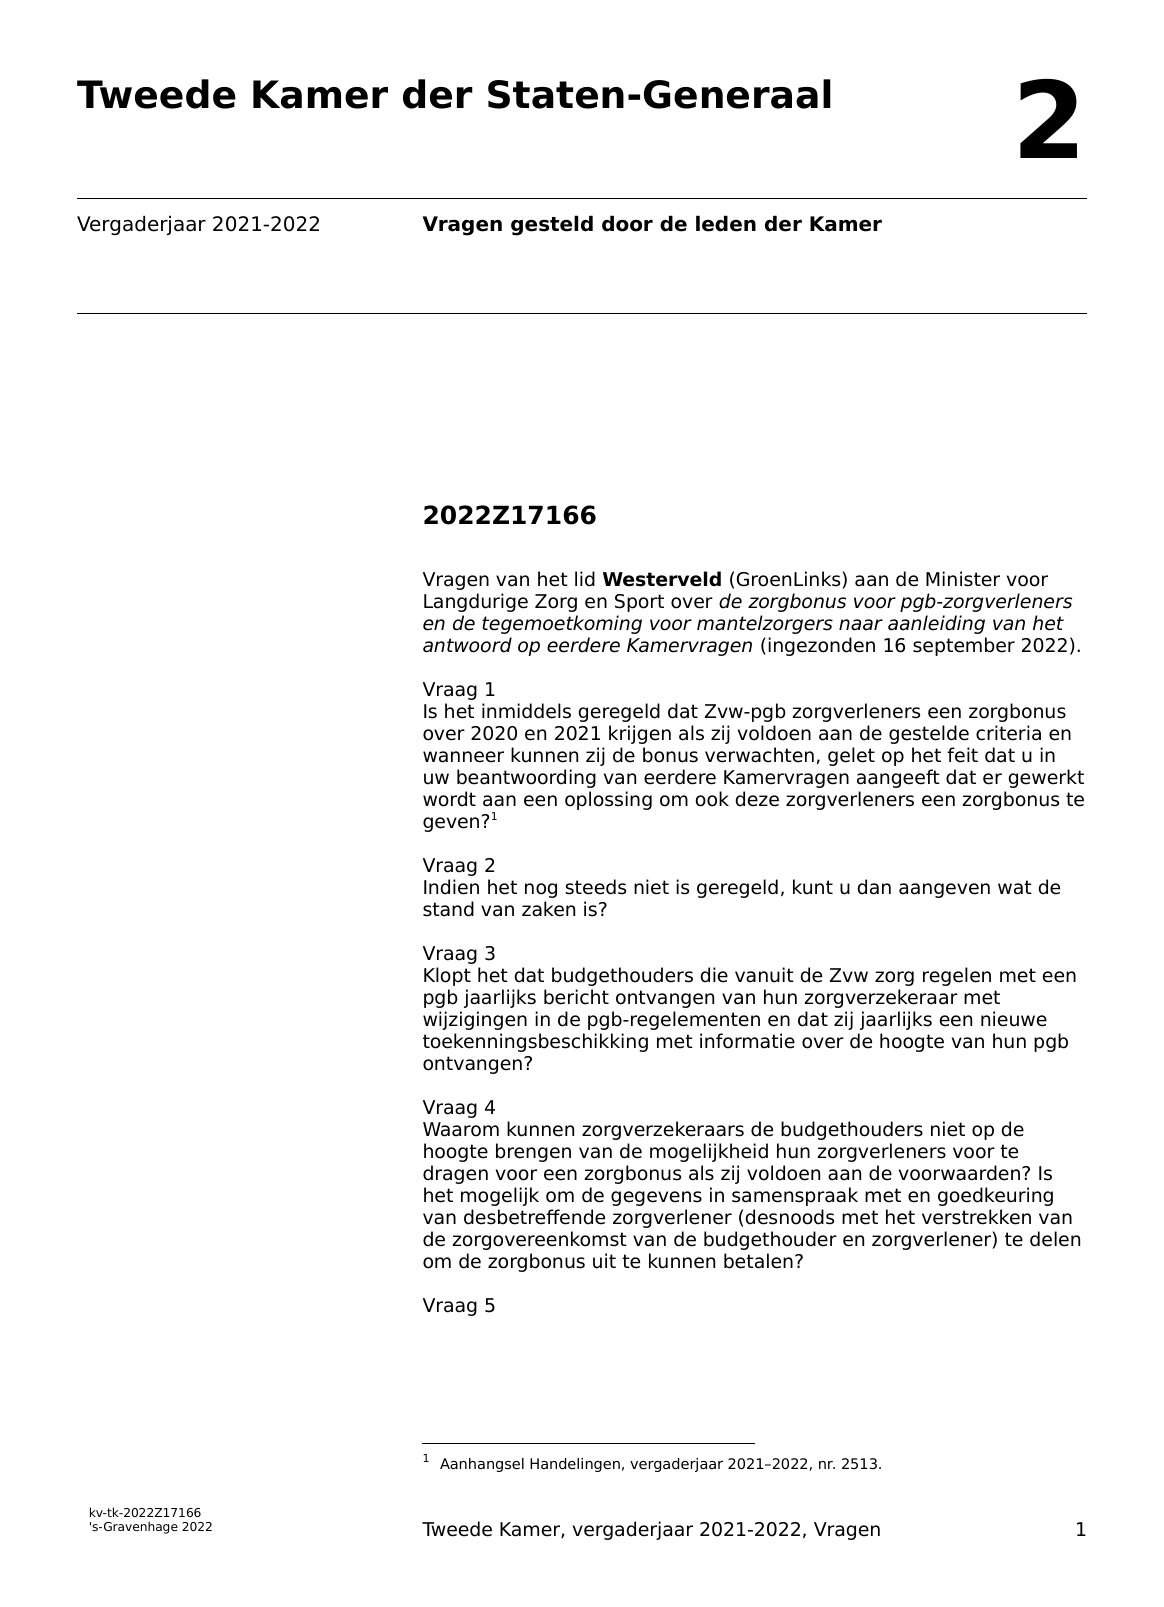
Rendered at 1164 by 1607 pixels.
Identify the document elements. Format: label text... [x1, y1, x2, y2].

text Indien het nog steeds niet is geregeld, kunt u dan aangeven wat de stand van zaken is? [422, 877, 1087, 921]
table_cell Vragen gesteld door de leden der Kamer [422, 199, 1087, 313]
text Vraag 1 [422, 679, 1087, 701]
table_cell Vergaderjaar 2021-2022 [77, 199, 422, 313]
text Vraag 4 [422, 1097, 1087, 1119]
text 2022Z17166 [422, 501, 1087, 531]
text Aanhangsel Handelingen, vergaderjaar 2021–2022, nr. 2513. [422, 1452, 1087, 1474]
table_header Tweede Kamer der Staten-Generaal [77, 59, 886, 198]
text kv-tk-2022Z17166 [88, 1506, 323, 1520]
text 's-Gravenhage 2022 [88, 1520, 323, 1534]
text Vraag 3 [422, 943, 1087, 965]
table_header 2 [886, 59, 1087, 198]
text Vragen van het lid Westerveld (GroenLinks) aan de Minister voor Langdurige Zorg en Sport over de zorgbonus voor pgb-zorgverleners en de tegemoetkoming voor mantelzorgers naar aanleiding van het antwoord op eerdere Kamervragen (ingezonden 16 september 2022). [422, 569, 1087, 657]
text Klopt het dat budgethouders die vanuit de Zvw zorg regelen met een pgb jaarlijks bericht ontvangen van hun zorgverzekeraar met wijzigingen in de pgb-regelementen en dat zij jaarlijks een nieuwe toekenningsbeschikking met informatie over de hoogte van hun pgb ontvangen? [422, 965, 1087, 1075]
text Vraag 5 [422, 1295, 1087, 1317]
text Vraag 2 [422, 855, 1087, 877]
text Waarom kunnen zorgverzekeraars de budgethouders niet op de hoogte brengen van de mogelijkheid hun zorgverleners voor te dragen voor een zorgbonus als zij voldoen aan de voorwaarden? Is het mogelijk om de gegevens in samenspraak met en goedkeuring van desbetreffende zorgverlener (desnoods met het verstrekken van de zorgovereenkomst van de budgethouder en zorgverlener) te delen om de zorgbonus uit te kunnen betalen? [422, 1119, 1087, 1273]
text Is het inmiddels geregeld dat Zvw-pgb zorgverleners een zorgbonus over 2020 en 2021 krijgen als zij voldoen aan de gestelde criteria en wanneer kunnen zij de bonus verwachten, gelet op het feit dat u in uw beantwoording van eerdere Kamervragen aangeeft dat er gewerkt wordt aan een oplossing om ook deze zorgverleners een zorgbonus te geven? [422, 701, 1087, 833]
